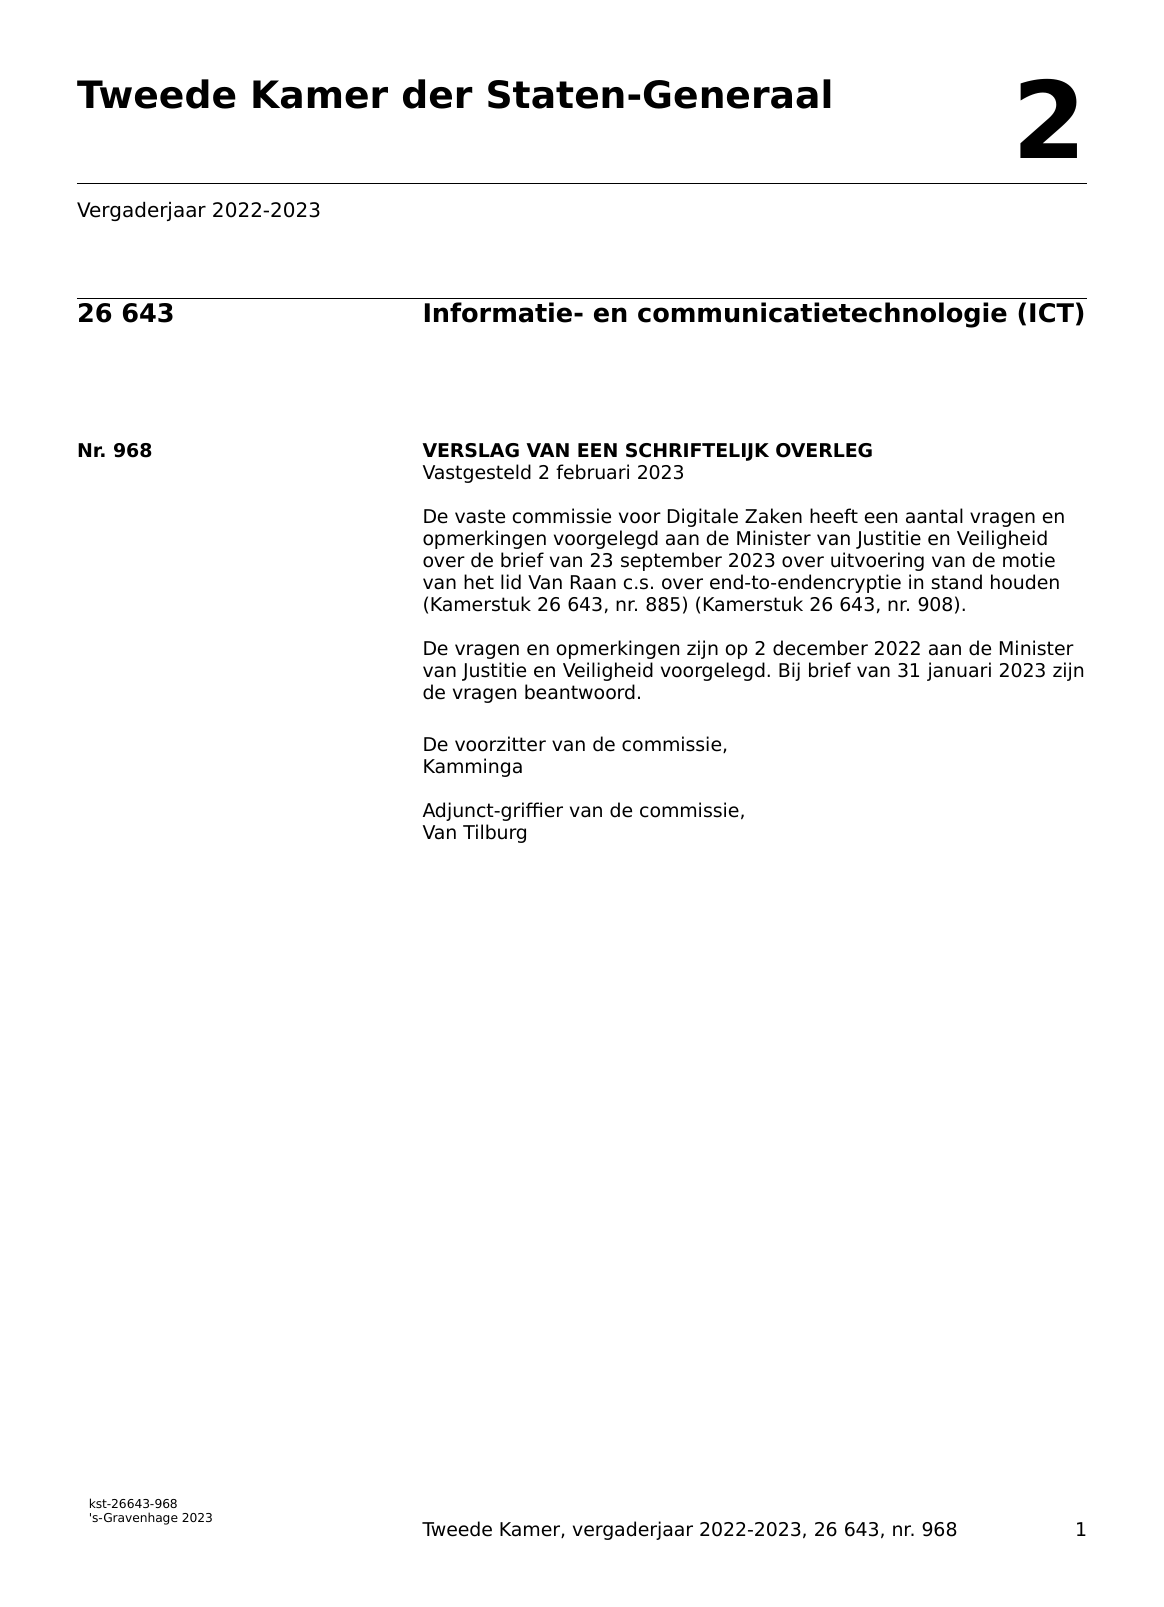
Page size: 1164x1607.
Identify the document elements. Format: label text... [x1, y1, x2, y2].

text 's-Gravenhage 2023 [88, 1511, 323, 1525]
text De vaste commissie voor Digitale Zaken heeft een aantal vragen en opmerkingen voorgelegd aan de Minister van Justitie en Veiligheid over de brief van 23 september 2023 over uitvoering van de motie van het lid Van Raan c.s. over end-to-endencryptie in stand houden (Kamerstuk 26 643, nr. 885) (Kamerstuk 26 643, nr. 908). [422, 506, 1087, 616]
table_cell Vergaderjaar 2022-2023 [77, 184, 1087, 298]
table_header Tweede Kamer der Staten-Generaal [77, 59, 886, 183]
subtitle Nr. 968 VERSLAG VAN EEN SCHRIFTELIJK OVERLEG [77, 440, 1087, 462]
text Adjunct-griffier van de commissie, Van Tilburg [422, 800, 1087, 844]
text De vragen en opmerkingen zijn op 2 december 2022 aan de Minister van Justitie en Veiligheid voorgelegd. Bij brief van 31 januari 2023 zijn de vragen beantwoord. [422, 638, 1087, 704]
text De voorzitter van de commissie, Kamminga [422, 734, 1087, 778]
text kst-26643-968 [88, 1497, 323, 1511]
text Vastgesteld 2 februari 2023 [422, 462, 1087, 484]
subtitle 26 643 Informatie- en communicatietechnologie (ICT) [77, 299, 1087, 329]
table_header 2 [886, 59, 1087, 183]
